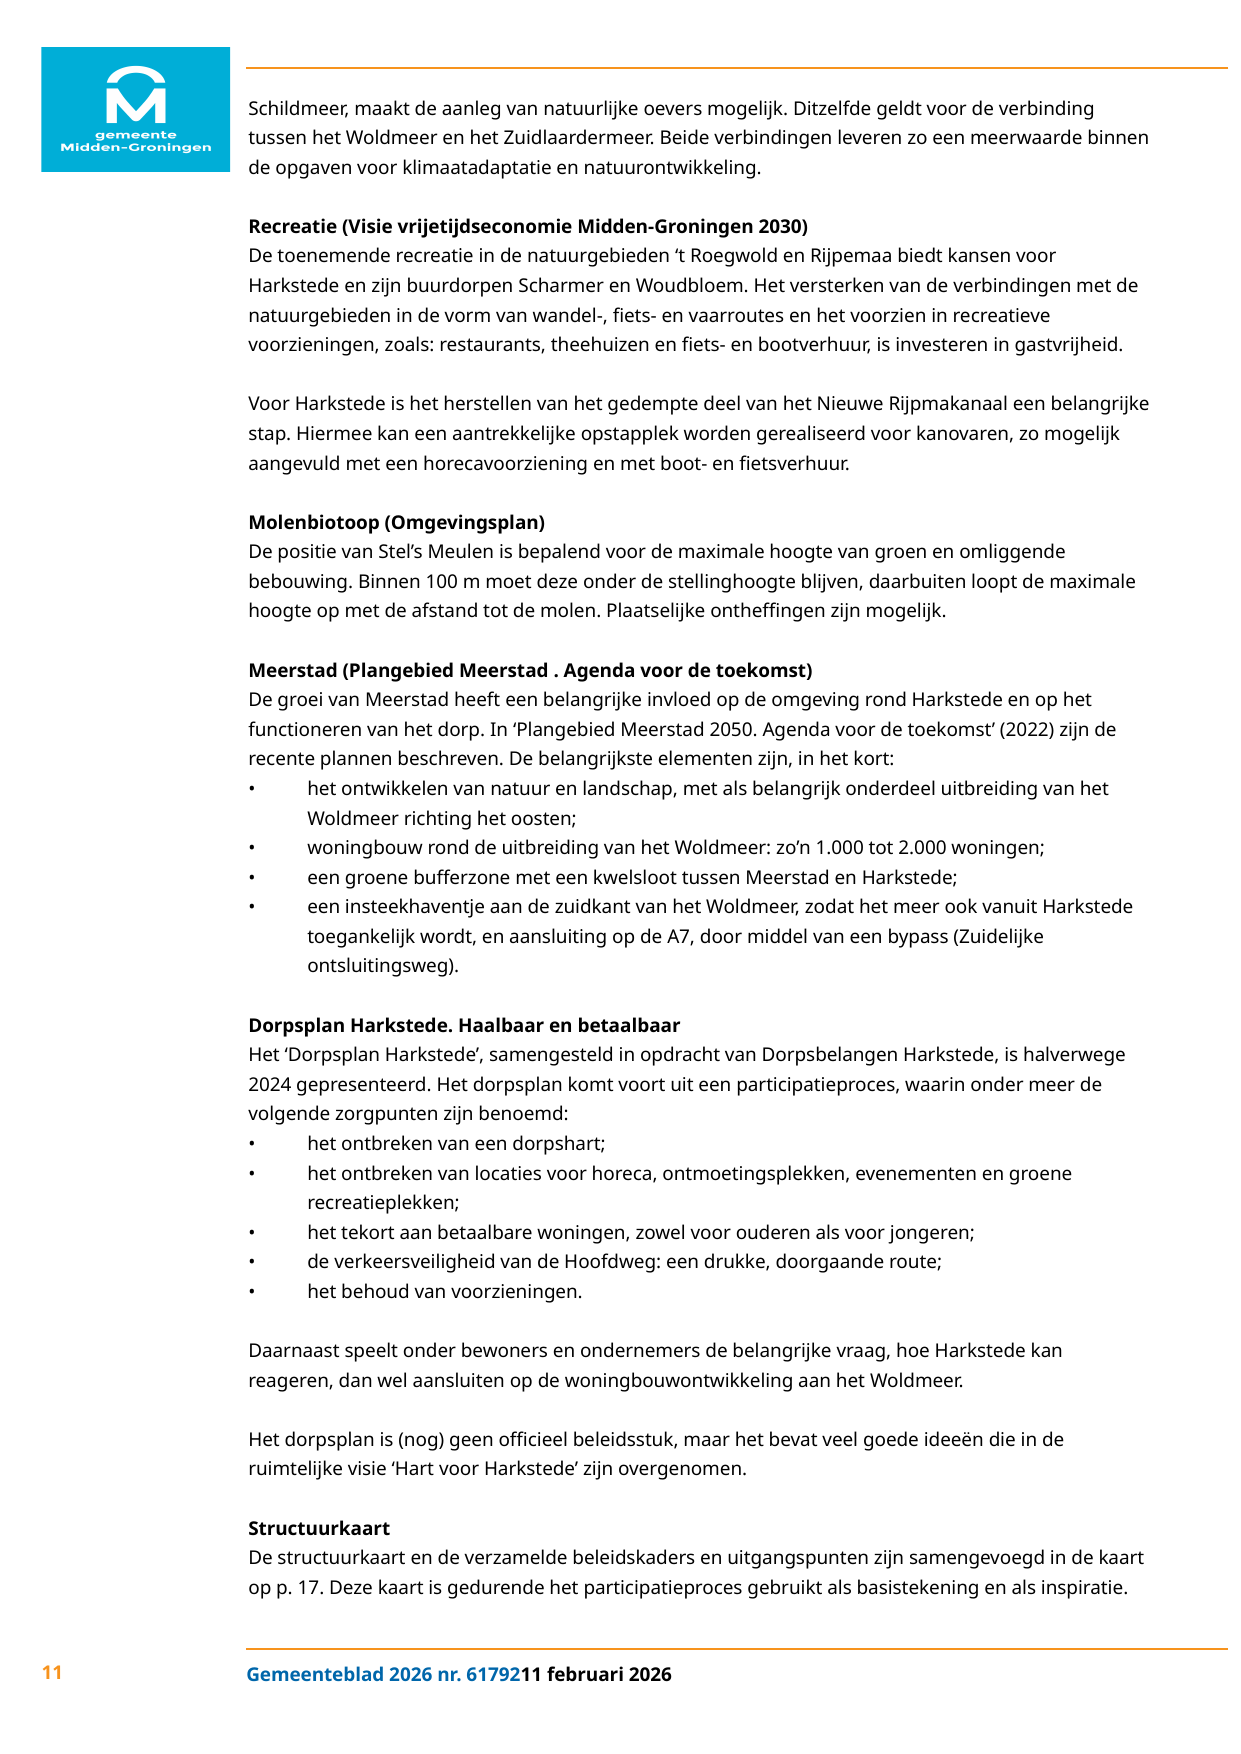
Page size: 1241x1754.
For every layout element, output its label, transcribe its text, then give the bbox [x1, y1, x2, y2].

text Structuurkaart [248, 1515, 1152, 1541]
text Dorpsplan Harkstede. Haalbaar en betaalbaar [248, 1012, 1152, 1038]
text Het ‘Dorpsplan Harkstede’, samengesteld in opdracht van Dorpsbelangen Harkstede, is halverwege 2024 gepresenteerd. Het dorpsplan komt voort uit een participatieproces, waarin onder meer de volgende zorgpunten zijn benoemd: [248, 1041, 1152, 1126]
text De positie van Stel’s Meulen is bepalend voor de maximale hoogte van groen en omliggende bebouwing. Binnen 100 m moet deze onder de stellinghoogte blijven, daarbuiten loopt de maximale hoogte op met de afstand tot de molen. Plaatselijke ontheffingen zijn mogelijk. [248, 538, 1152, 623]
list het tekort aan betaalbare woningen, zowel voor ouderen als voor jongeren; [248, 1219, 1152, 1245]
text Recreatie (Visie vrijetijdseconomie Midden-Groningen 2030) [248, 213, 1152, 239]
text De groei van Meerstad heeft een belangrijke invloed op de omgeving rond Harkstede en op het functioneren van het dorp. In ‘Plangebied Meerstad 2050. Agenda voor de toekomst’ (2022) zijn de recente plannen beschreven. De belangrijkste elementen zijn, in het kort: [248, 686, 1152, 771]
text Het dorpsplan is (nog) geen officieel beleidsstuk, maar het bevat veel goede ideeën die in de ruimtelijke visie ‘Hart voor Harkstede’ zijn overgenomen. [248, 1426, 1152, 1481]
list een insteekhaventje aan de zuidkant van het Woldmeer, zodat het meer ook vanuit Harkstede toegankelijk wordt, en aansluiting op de A7, door middel van een bypass (Zuidelijke ontsluitingsweg). [248, 893, 1152, 978]
text Meerstad (Plangebied Meerstad . Agenda voor de toekomst) [248, 657, 1152, 683]
picture [184, 146, 190, 153]
text Molenbiotoop (Omgevingsplan) [248, 509, 1152, 535]
list het behoud van voorzieningen. [248, 1278, 1152, 1304]
picture [108, 66, 164, 82]
list de verkeersveiligheid van de Hoofdweg: een drukke, doorgaande route; [248, 1248, 1152, 1274]
text Schildmeer, maakt de aanleg van natuurlijke oevers mogelijk. Ditzelfde geldt voor de verbinding tussen het Woldmeer en het Zuidlaardermeer. Beide verbindingen leveren zo een meerwaarde binnen de opgaven voor klimaatadaptatie en natuurontwikkeling. [248, 95, 1152, 180]
text Voor Harkstede is het herstellen van het gedempte deel van het Nieuwe Rijpmakanaal een belangrijke stap. Hiermee kan een aantrekkelijke opstapplek worden gerealiseerd voor kanovaren, zo mogelijk aangevuld met een horecavoorziening en met boot- en fietsverhuur. [248, 391, 1152, 476]
list het ontwikkelen van natuur en landschap, met als belangrijk onderdeel uitbreiding van het Woldmeer richting het oosten; [248, 775, 1152, 831]
picture [107, 89, 165, 122]
text De toenemende recreatie in de natuurgebieden ‘t Roegwold en Rijpemaa biedt kansen voor Harkstede en zijn buurdorpen Scharmer en Woudbloem. Het versterken van de verbindingen met de natuurgebieden in de vorm van wandel-, fiets- en vaarroutes en het voorzien in recreatieve voorzieningen, zoals: restaurants, theehuizen en fiets- en bootverhuur, is investeren in gastvrijheid. [248, 243, 1152, 357]
list een groene bufferzone met een kwelsloot tussen Meerstad en Harkstede; [248, 864, 1152, 890]
list woningbouw rond de uitbreiding van het Woldmeer: zo’n 1.000 tot 2.000 woningen; [248, 834, 1152, 860]
list het ontbreken van locaties voor horeca, ontmoetingsplekken, evenementen en groene recreatieplekken; [248, 1160, 1152, 1215]
list het ontbreken van een dorpshart; [248, 1130, 1152, 1156]
text Daarnaast speelt onder bewoners en ondernemers de belangrijke vraag, hoe Harkstede kan reageren, dan wel aansluiten op de woningbouwontwikkeling aan het Woldmeer. [248, 1337, 1152, 1393]
text De structuurkaart en de verzamelde beleidskaders en uitgangspunten zijn samengevoegd in de kaart op p. 17. Deze kaart is gedurende het participatieproces gebruikt als basistekening en als inspiratie. [248, 1544, 1152, 1600]
